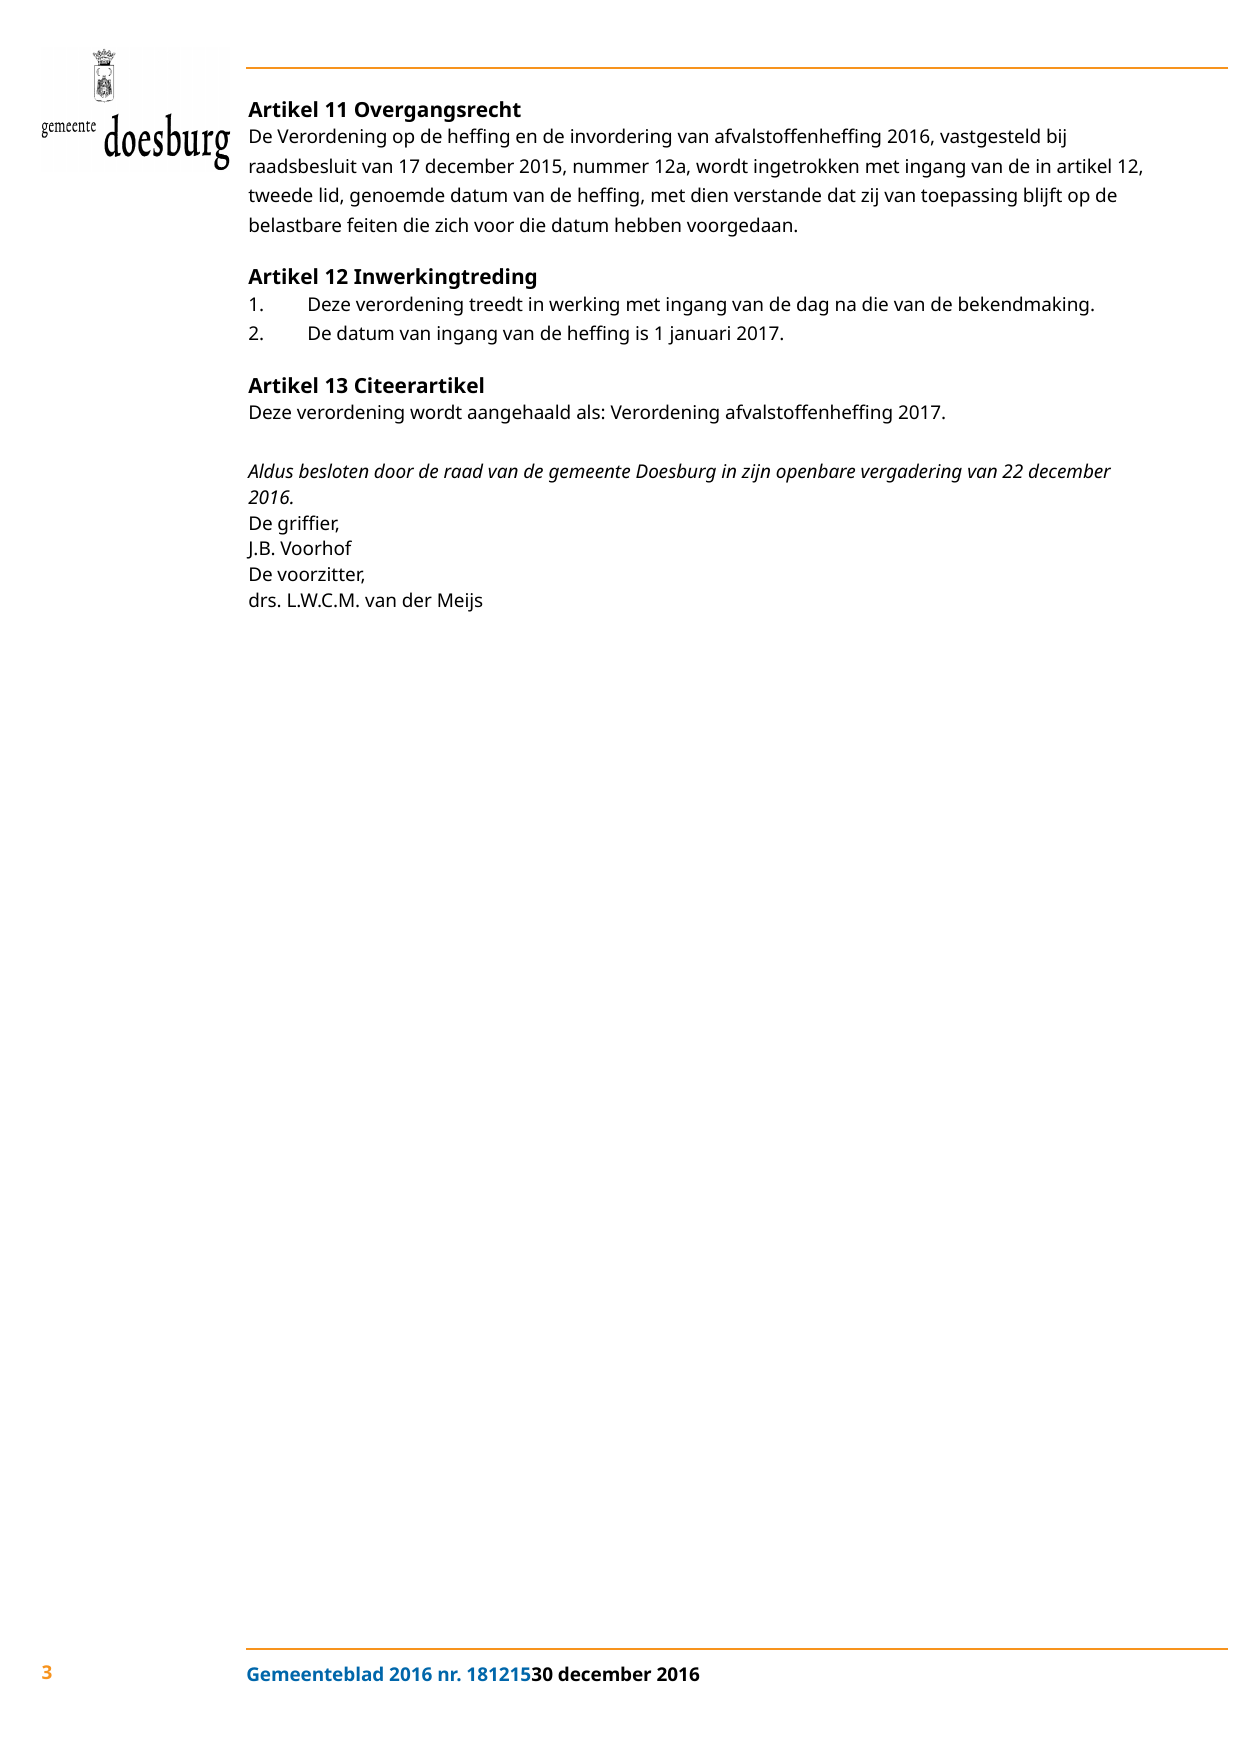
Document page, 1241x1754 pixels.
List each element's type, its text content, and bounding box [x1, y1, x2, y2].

text Deze verordening wordt aangehaald als: Verordening afvalstoffenheffing 2017. [248, 399, 1152, 425]
list De datum van ingang van de heffing is 1 januari 2017. [248, 320, 1152, 346]
text drs. L.W.C.M. van der Meijs [248, 587, 1152, 613]
text Artikel 11 Overgangsrecht [248, 95, 1152, 123]
text J.B. Voorhof [248, 536, 1152, 561]
picture [41, 47, 231, 172]
list Deze verordening treedt in werking met ingang van de dag na die van de bekendmaking. [248, 291, 1152, 317]
text Artikel 13 Citeerartikel [248, 371, 1152, 399]
text De Verordening op de heffing en de invordering van afvalstoffenheffing 2016, vastgesteld bij raadsbesluit van 17 december 2015, nummer 12a, wordt ingetrokken met ingang van de in artikel 12, tweede lid, genoemde datum van de heffing, met dien verstande dat zij van toepassing blijft op de belastbare feiten die zich voor die datum hebben voorgedaan. [248, 123, 1152, 238]
text De griffier, [248, 510, 1152, 536]
text De voorzitter, [248, 561, 1152, 587]
text Aldus besloten door de raad van de gemeente Doesburg in zijn openbare vergadering van 22 december 2016. [248, 458, 1152, 510]
text Artikel 12 Inwerkingtreding [248, 262, 1152, 291]
